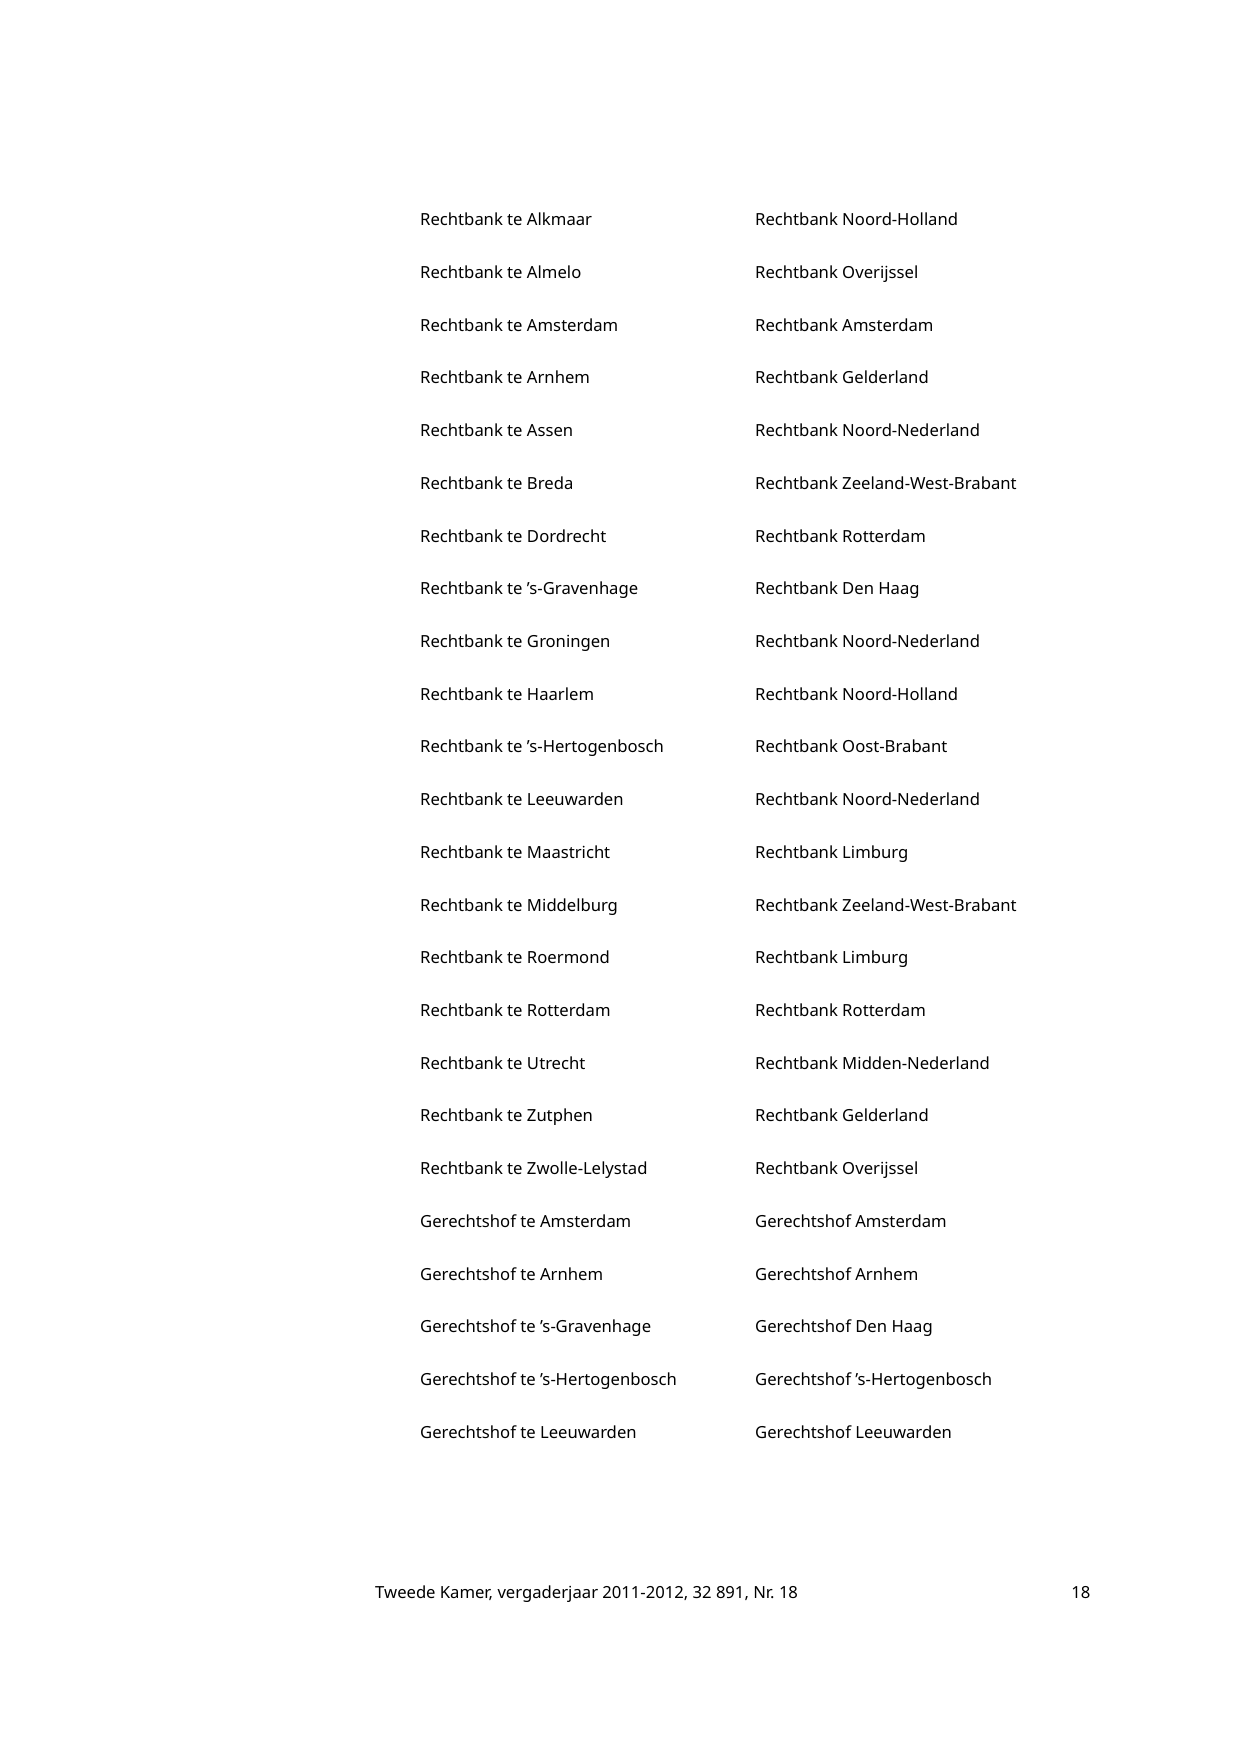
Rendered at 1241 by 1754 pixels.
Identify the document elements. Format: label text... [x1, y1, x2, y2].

table_cell Rechtbank Noord-Holland [755, 682, 1090, 735]
table_cell Rechtbank Limburg [755, 946, 1090, 998]
table_cell Gerechtshof Amsterdam [755, 1209, 1090, 1262]
table_cell Gerechtshof Leeuwarden [755, 1420, 1090, 1473]
table_header Rechtbank te Alkmaar [420, 208, 755, 261]
table_header Rechtbank Noord-Holland [755, 208, 1090, 261]
table_cell Rechtbank te Arnhem [420, 366, 755, 419]
table_cell Rechtbank Overijssel [755, 1157, 1090, 1209]
table_cell Rechtbank Midden-Nederland [755, 1051, 1090, 1104]
table_cell Gerechtshof te Leeuwarden [420, 1420, 755, 1473]
table_cell Rechtbank te Assen [420, 419, 755, 471]
table_cell Rechtbank Gelderland [755, 366, 1090, 419]
table_cell Rechtbank Overijssel [755, 261, 1090, 313]
table_cell Rechtbank te Middelburg [420, 893, 755, 946]
table_cell Rechtbank te Dordrecht [420, 524, 755, 577]
table_cell Rechtbank te Almelo [420, 261, 755, 313]
table_cell Rechtbank Noord-Nederland [755, 788, 1090, 840]
table_cell Rechtbank Zeeland-West-Brabant [755, 471, 1090, 524]
table_cell Rechtbank te Rotterdam [420, 999, 755, 1051]
table_cell Rechtbank Gelderland [755, 1104, 1090, 1157]
table_cell Rechtbank te Zutphen [420, 1104, 755, 1157]
table_cell Gerechtshof Den Haag [755, 1315, 1090, 1367]
table_cell Rechtbank te Breda [420, 471, 755, 524]
table_cell Rechtbank Amsterdam [755, 313, 1090, 366]
table_cell Rechtbank Den Haag [755, 577, 1090, 629]
table_cell Gerechtshof te ’s-Hertogenbosch [420, 1368, 755, 1420]
table_cell Rechtbank te Maastricht [420, 840, 755, 893]
table_cell Gerechtshof te ’s-Gravenhage [420, 1315, 755, 1367]
table_cell Gerechtshof te Amsterdam [420, 1209, 755, 1262]
table_cell Rechtbank Oost-Brabant [755, 735, 1090, 788]
table_cell Rechtbank Rotterdam [755, 524, 1090, 577]
table_cell Rechtbank te Amsterdam [420, 313, 755, 366]
table_cell Gerechtshof ’s-Hertogenbosch [755, 1368, 1090, 1420]
table_cell Rechtbank te Roermond [420, 946, 755, 998]
table_cell Rechtbank te Groningen [420, 630, 755, 682]
table_cell Rechtbank te Zwolle-Lelystad [420, 1157, 755, 1209]
table_cell Rechtbank Limburg [755, 840, 1090, 893]
table_cell Rechtbank te Haarlem [420, 682, 755, 735]
table_cell Rechtbank te ’s-Hertogenbosch [420, 735, 755, 788]
table_cell Rechtbank Noord-Nederland [755, 630, 1090, 682]
table_cell Rechtbank te Utrecht [420, 1051, 755, 1104]
table_cell Rechtbank te ’s-Gravenhage [420, 577, 755, 629]
table_cell Rechtbank Zeeland-West-Brabant [755, 893, 1090, 946]
table_cell Rechtbank te Leeuwarden [420, 788, 755, 840]
table_cell Rechtbank Noord-Nederland [755, 419, 1090, 471]
table_cell Rechtbank Rotterdam [755, 999, 1090, 1051]
table_cell Gerechtshof Arnhem [755, 1262, 1090, 1315]
table_cell Gerechtshof te Arnhem [420, 1262, 755, 1315]
